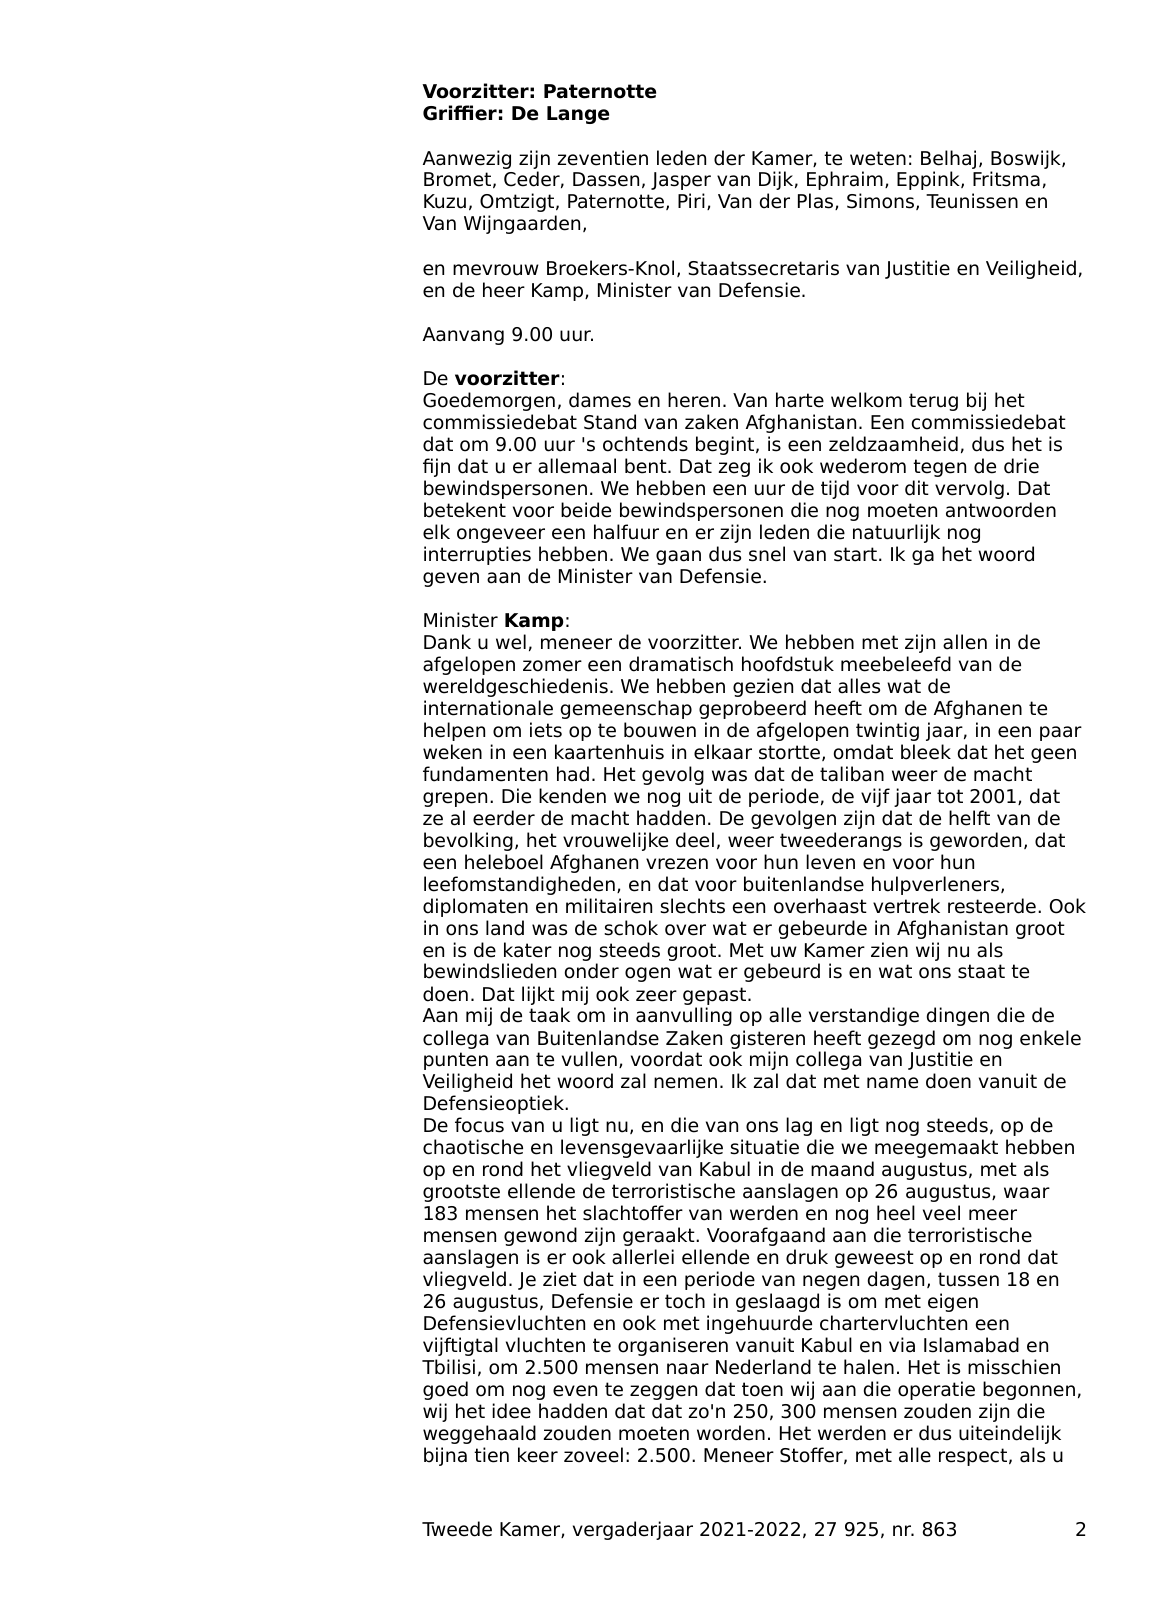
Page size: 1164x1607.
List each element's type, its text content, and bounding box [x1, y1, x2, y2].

text Minister Kamp: [422, 610, 1087, 632]
text Griffier: De Lange [422, 103, 1087, 125]
text Goedemorgen, dames en heren. Van harte welkom terug bij het commissiedebat Stand van zaken Afghanistan. Een commissiedebat dat om 9.00 uur 's ochtends begint, is een zeldzaamheid, dus het is fijn dat u er allemaal bent. Dat zeg ik ook wederom tegen de drie bewindspersonen. We hebben een uur de tijd voor dit vervolg. Dat betekent voor beide bewindspersonen die nog moeten antwoorden elk ongeveer een halfuur en er zijn leden die natuurlijk nog interrupties hebben. We gaan dus snel van start. Ik ga het woord geven aan de Minister van Defensie. [422, 390, 1087, 588]
text Aanwezig zijn zeventien leden der Kamer, te weten: Belhaj, Boswijk, Bromet, Ceder, Dassen, Jasper van Dijk, Ephraim, Eppink, Fritsma, Kuzu, Omtzigt, Paternotte, Piri, Van der Plas, Simons, Teunissen en Van Wijngaarden, [422, 147, 1087, 235]
text en mevrouw Broekers-Knol, Staatssecretaris van Justitie en Veiligheid, en de heer Kamp, Minister van Defensie. [422, 257, 1087, 301]
text De focus van u ligt nu, en die van ons lag en ligt nog steeds, op de chaotische en levensgevaarlijke situatie die we meegemaakt hebben op en rond het vliegveld van Kabul in de maand augustus, met als grootste ellende de terroristische aanslagen op 26 augustus, waar 183 mensen het slachtoffer van werden en nog heel veel meer mensen gewond zijn geraakt. Voorafgaand aan die terroristische aanslagen is er ook allerlei ellende en druk geweest op en rond dat vliegveld. Je ziet dat in een periode van negen dagen, tussen 18 en 26 augustus, Defensie er toch in geslaagd is om met eigen Defensievluchten en ook met ingehuurde chartervluchten een vijftigtal vluchten te organiseren vanuit Kabul en via Islamabad en Tbilisi, om 2.500 mensen naar Nederland te halen. Het is misschien goed om nog even te zeggen dat toen wij aan die operatie begonnen, wij het idee hadden dat dat zo'n 250, 300 mensen zouden zijn die weggehaald zouden moeten worden. Het werden er dus uiteindelijk bijna tien keer zoveel: 2.500. Meneer Stoffer, met alle respect, als u [422, 1115, 1087, 1467]
text Aan mij de taak om in aanvulling op alle verstandige dingen die de collega van Buitenlandse Zaken gisteren heeft gezegd om nog enkele punten aan te vullen, voordat ook mijn collega van Justitie en Veiligheid het woord zal nemen. Ik zal dat met name doen vanuit de Defensieoptiek. [422, 1005, 1087, 1115]
text Dank u wel, meneer de voorzitter. We hebben met zijn allen in de afgelopen zomer een dramatisch hoofdstuk meebeleefd van de wereldgeschiedenis. We hebben gezien dat alles wat de internationale gemeenschap geprobeerd heeft om de Afghanen te helpen om iets op te bouwen in de afgelopen twintig jaar, in een paar weken in een kaartenhuis in elkaar stortte, omdat bleek dat het geen fundamenten had. Het gevolg was dat de taliban weer de macht grepen. Die kenden we nog uit de periode, de vijf jaar tot 2001, dat ze al eerder de macht hadden. De gevolgen zijn dat de helft van de bevolking, het vrouwelijke deel, weer tweederangs is geworden, dat een heleboel Afghanen vrezen voor hun leven en voor hun leefomstandigheden, en dat voor buitenlandse hulpverleners, diplomaten en militairen slechts een overhaast vertrek resteerde. Ook in ons land was de schok over wat er gebeurde in Afghanistan groot en is de kater nog steeds groot. Met uw Kamer zien wij nu als bewindslieden onder ogen wat er gebeurd is en wat ons staat te doen. Dat lijkt mij ook zeer gepast. [422, 632, 1087, 1005]
text Voorzitter: Paternotte [422, 81, 1087, 103]
text Aanvang 9.00 uur. [422, 324, 1087, 346]
text De voorzitter: [422, 368, 1087, 390]
